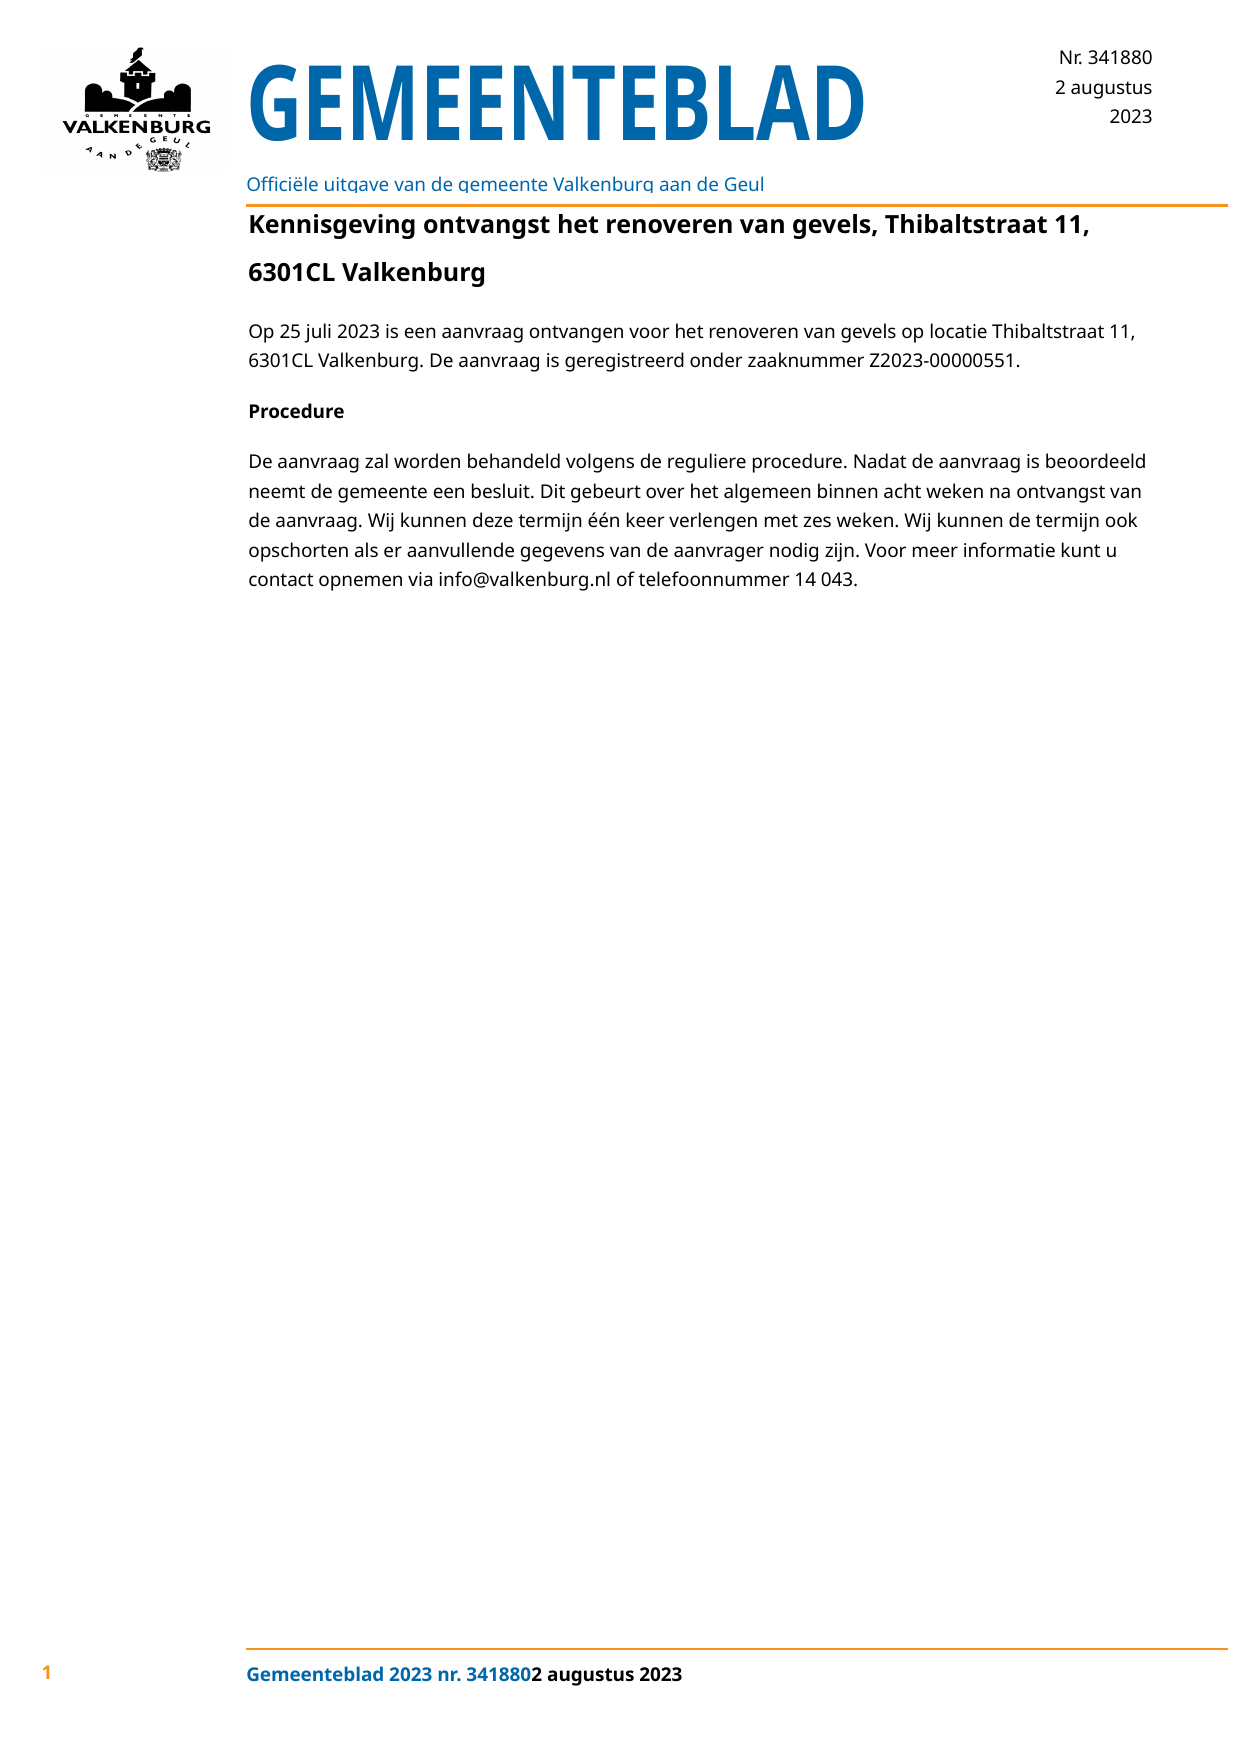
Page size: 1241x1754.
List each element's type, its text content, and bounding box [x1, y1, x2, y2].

text Procedure [248, 398, 1152, 424]
text Kennisgeving ontvangst het renoveren van gevels, Thibaltstraat 11, 6301CL Valkenburg [248, 207, 1152, 288]
text De aanvraag zal worden behandeld volgens de reguliere procedure. Nadat de aanvraag is beoordeeld neemt de gemeente een besluit. Dit gebeurt over het algemeen binnen acht weken na ontvangst van de aanvraag. Wij kunnen deze termijn één keer verlengen met zes weken. Wij kunnen de termijn ook opschorten als er aanvullende gegevens van de aanvrager nodig zijn. Voor meer informatie kunt u contact opnemen via info@valkenburg.nl of telefoonnummer 14 043. [248, 448, 1152, 592]
picture [41, 47, 231, 172]
text Op 25 juli 2023 is een aanvraag ontvangen voor het renoveren van gevels op locatie Thibaltstraat 11, 6301CL Valkenburg. De aanvraag is geregistreerd onder zaaknummer Z2023-00000551. [248, 318, 1152, 373]
